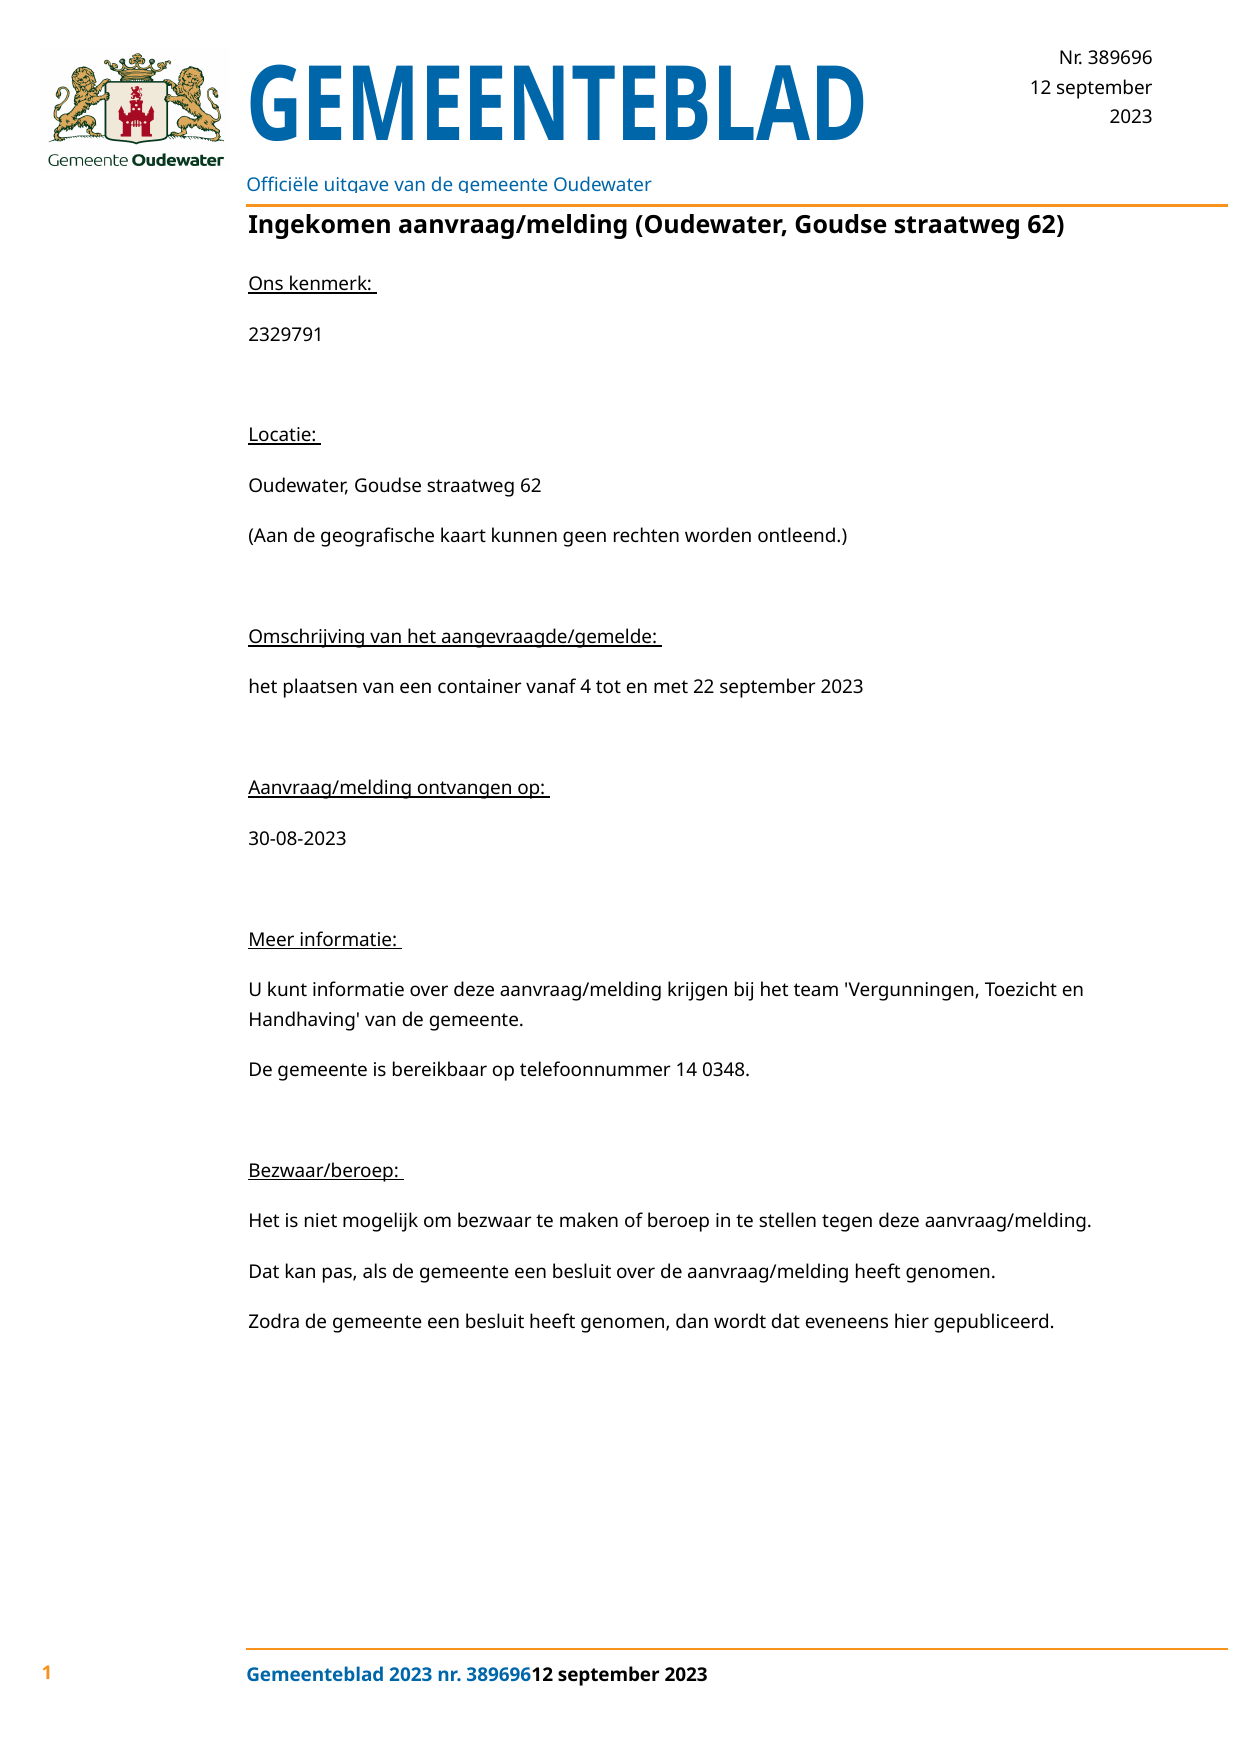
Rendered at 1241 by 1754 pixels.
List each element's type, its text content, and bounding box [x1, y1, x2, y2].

picture [41, 47, 231, 172]
text Dat kan pas, als de gemeente een besluit over de aanvraag/melding heeft genomen. [248, 1258, 1152, 1283]
text Locatie: [248, 422, 1152, 447]
text 2329791 [248, 321, 1152, 346]
text Meer informatie: [248, 926, 1152, 951]
text Ons kenmerk: [248, 270, 1152, 296]
text Het is niet mogelijk om bezwaar te maken of beroep in te stellen tegen deze aanvraag/melding. [248, 1207, 1152, 1233]
text (Aan de geografische kaart kunnen geen rechten worden ontleend.) [248, 522, 1152, 548]
text Aanvraag/melding ontvangen op: [248, 774, 1152, 800]
text 30-08-2023 [248, 825, 1152, 851]
text Ingekomen aanvraag/melding (Oudewater, Goudse straatweg 62) [248, 207, 1152, 241]
text Zodra de gemeente een besluit heeft genomen, dan wordt dat eveneens hier gepubliceerd. [248, 1308, 1152, 1334]
text Oudewater, Goudse straatweg 62 [248, 472, 1152, 498]
text U kunt informatie over deze aanvraag/melding krijgen bij het team 'Vergunningen, Toezicht en Handhaving' van de gemeente. [248, 976, 1152, 1031]
text Omschrijving van het aangevraagde/gemelde: [248, 623, 1152, 649]
text Bezwaar/beroep: [248, 1157, 1152, 1183]
text het plaatsen van een container vanaf 4 tot en met 22 september 2023 [248, 674, 1152, 699]
text De gemeente is bereikbaar op telefoonnummer 14 0348. [248, 1056, 1152, 1082]
